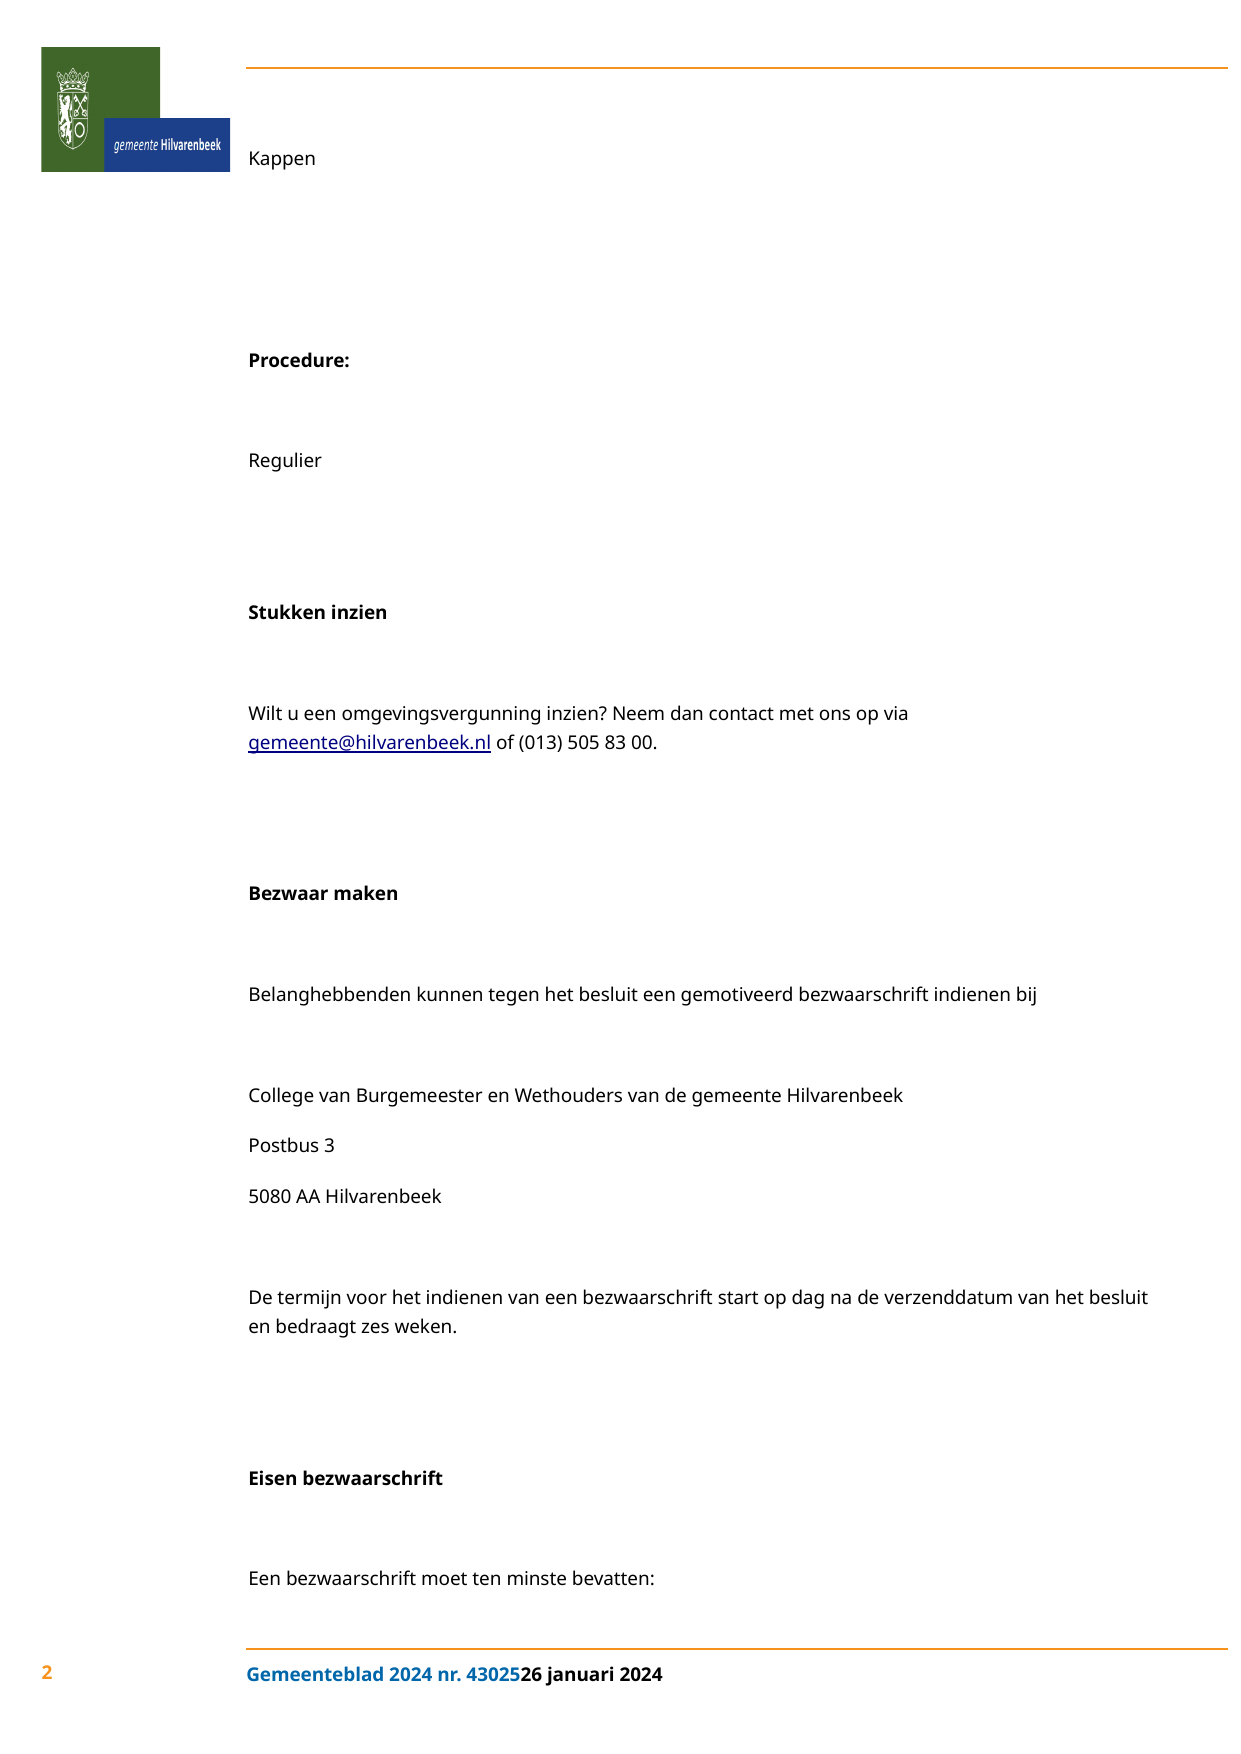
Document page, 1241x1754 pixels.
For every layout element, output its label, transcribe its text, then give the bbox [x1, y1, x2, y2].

text Bezwaar maken [248, 881, 1152, 906]
text Eisen bezwaarschrift [248, 1465, 1152, 1491]
picture [41, 47, 231, 172]
text Kappen [248, 145, 1152, 171]
text 5080 AA Hilvarenbeek [248, 1183, 1152, 1209]
text Procedure: [248, 347, 1152, 373]
text Regulier [248, 448, 1152, 473]
text Wilt u een omgevingsvergunning inzien? Neem dan contact met ons op via gemeente@hilvarenbeek.nl of (013) 505 83 00. [248, 700, 1152, 755]
text De termijn voor het indienen van een bezwaarschrift start op dag na de verzenddatum van het besluit en bedraagt zes weken. [248, 1284, 1152, 1339]
text College van Burgemeester en Wethouders van de gemeente Hilvarenbeek [248, 1082, 1152, 1108]
text Belanghebbenden kunnen tegen het besluit een gemotiveerd bezwaarschrift indienen bij [248, 981, 1152, 1007]
text Postbus 3 [248, 1133, 1152, 1158]
text Stukken inzien [248, 599, 1152, 625]
text Een bezwaarschrift moet ten minste bevatten: [248, 1566, 1152, 1591]
